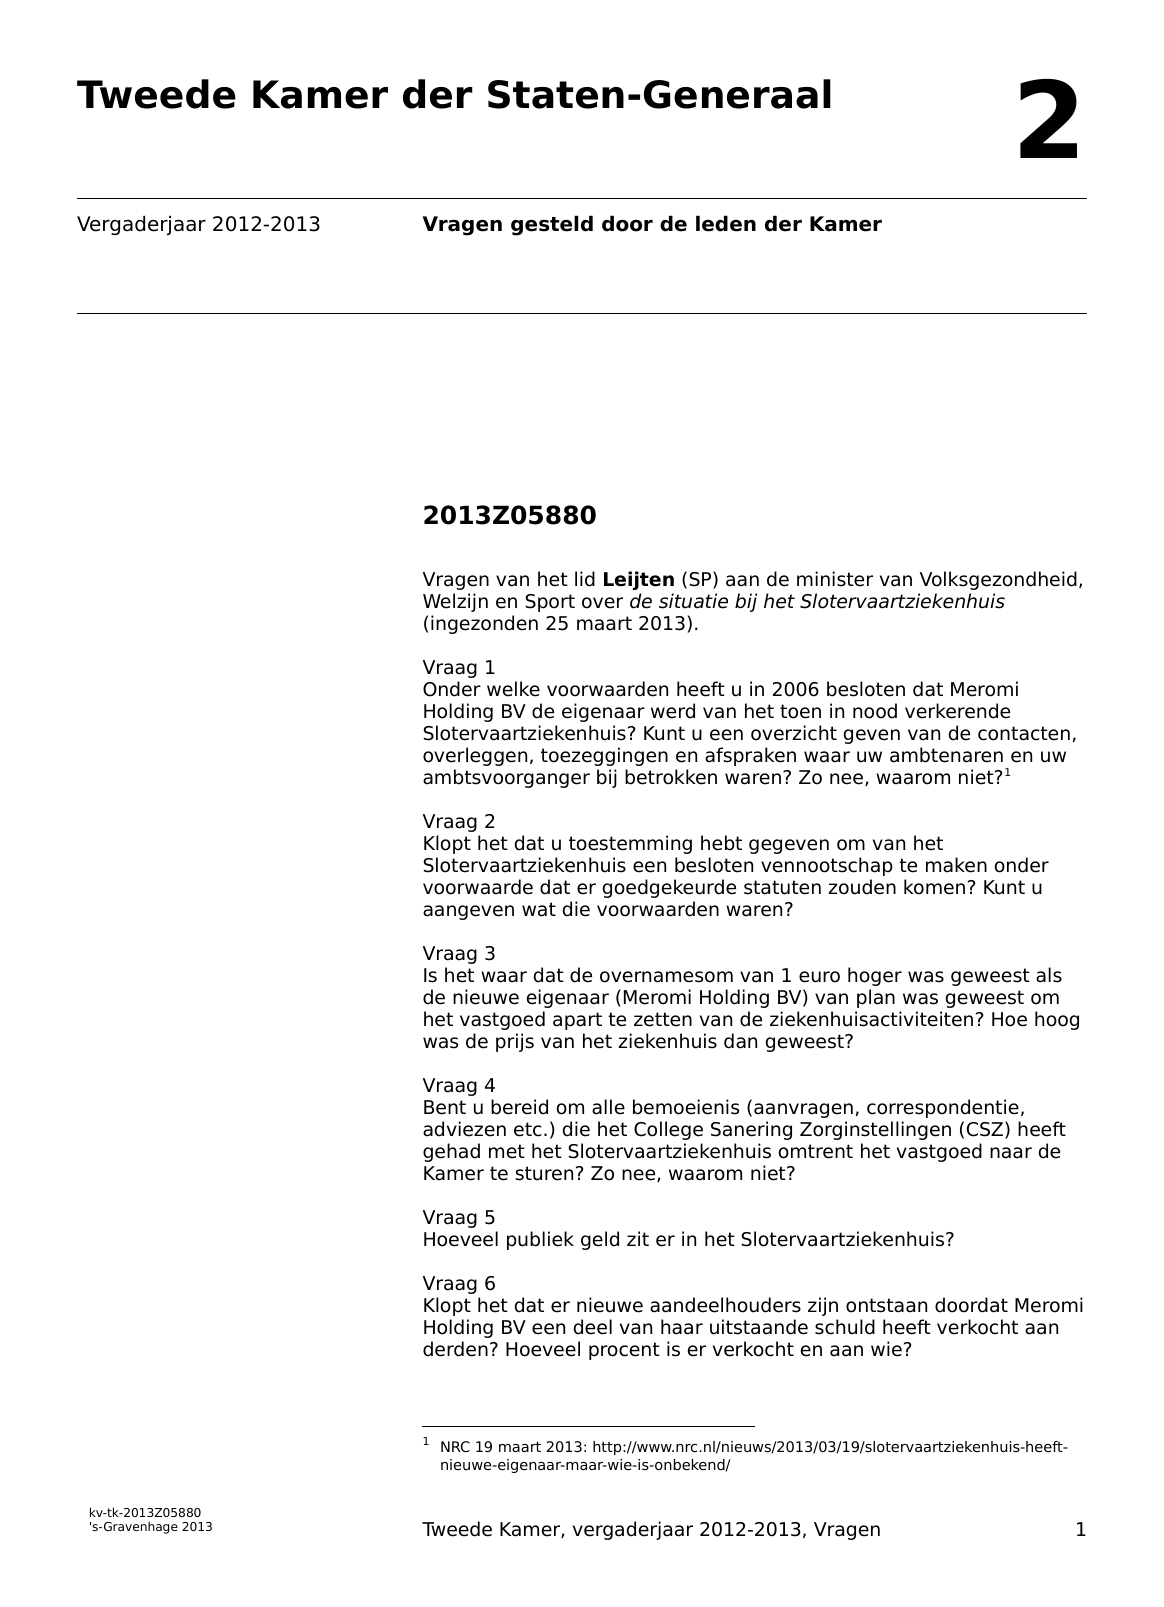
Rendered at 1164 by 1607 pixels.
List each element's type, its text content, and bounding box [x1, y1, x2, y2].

text kv-tk-2013Z05880 [88, 1506, 323, 1520]
text Vragen van het lid Leijten (SP) aan de minister van Volksgezondheid, Welzijn en Sport over de situatie bij het Slotervaartziekenhuis (ingezonden 25 maart 2013). [422, 569, 1087, 635]
table_cell Vergaderjaar 2012-2013 [77, 199, 422, 313]
text Vraag 3 [422, 943, 1087, 965]
table_header 2 [886, 59, 1087, 198]
text Onder welke voorwaarden heeft u in 2006 besloten dat Meromi Holding BV de eigenaar werd van het toen in nood verkerende Slotervaartziekenhuis? Kunt u een overzicht geven van de contacten, overleggen, toezeggingen en afspraken waar uw ambtenaren en uw ambtsvoorganger bij betrokken waren? Zo nee, waarom niet? [422, 679, 1087, 789]
text Vraag 1 [422, 657, 1087, 679]
text Klopt het dat er nieuwe aandeelhouders zijn ontstaan doordat Meromi Holding BV een deel van haar uitstaande schuld heeft verkocht aan derden? Hoeveel procent is er verkocht en aan wie? [422, 1295, 1087, 1361]
text Klopt het dat u toestemming hebt gegeven om van het Slotervaartziekenhuis een besloten vennootschap te maken onder voorwaarde dat er goedgekeurde statuten zouden komen? Kunt u aangeven wat die voorwaarden waren? [422, 833, 1087, 921]
text NRC 19 maart 2013: http://www.nrc.nl/nieuws/2013/03/19/slotervaartziekenhuis-heeft-nieuwe-eigenaar-maar-wie-is-onbekend/ [422, 1435, 1087, 1474]
text 's-Gravenhage 2013 [88, 1520, 323, 1534]
text Vraag 4 [422, 1075, 1087, 1097]
table_header Tweede Kamer der Staten-Generaal [77, 59, 886, 198]
text Hoeveel publiek geld zit er in het Slotervaartziekenhuis? [422, 1229, 1087, 1251]
text Vraag 6 [422, 1273, 1087, 1295]
text Bent u bereid om alle bemoeienis (aanvragen, correspondentie, adviezen etc.) die het College Sanering Zorginstellingen (CSZ) heeft gehad met het Slotervaartziekenhuis omtrent het vastgoed naar de Kamer te sturen? Zo nee, waarom niet? [422, 1097, 1087, 1185]
text 2013Z05880 [422, 501, 1087, 531]
text Is het waar dat de overnamesom van 1 euro hoger was geweest als de nieuwe eigenaar (Meromi Holding BV) van plan was geweest om het vastgoed apart te zetten van de ziekenhuisactiviteiten? Hoe hoog was de prijs van het ziekenhuis dan geweest? [422, 965, 1087, 1053]
text Vraag 2 [422, 811, 1087, 833]
text Vraag 5 [422, 1207, 1087, 1229]
table_cell Vragen gesteld door de leden der Kamer [422, 199, 1087, 313]
